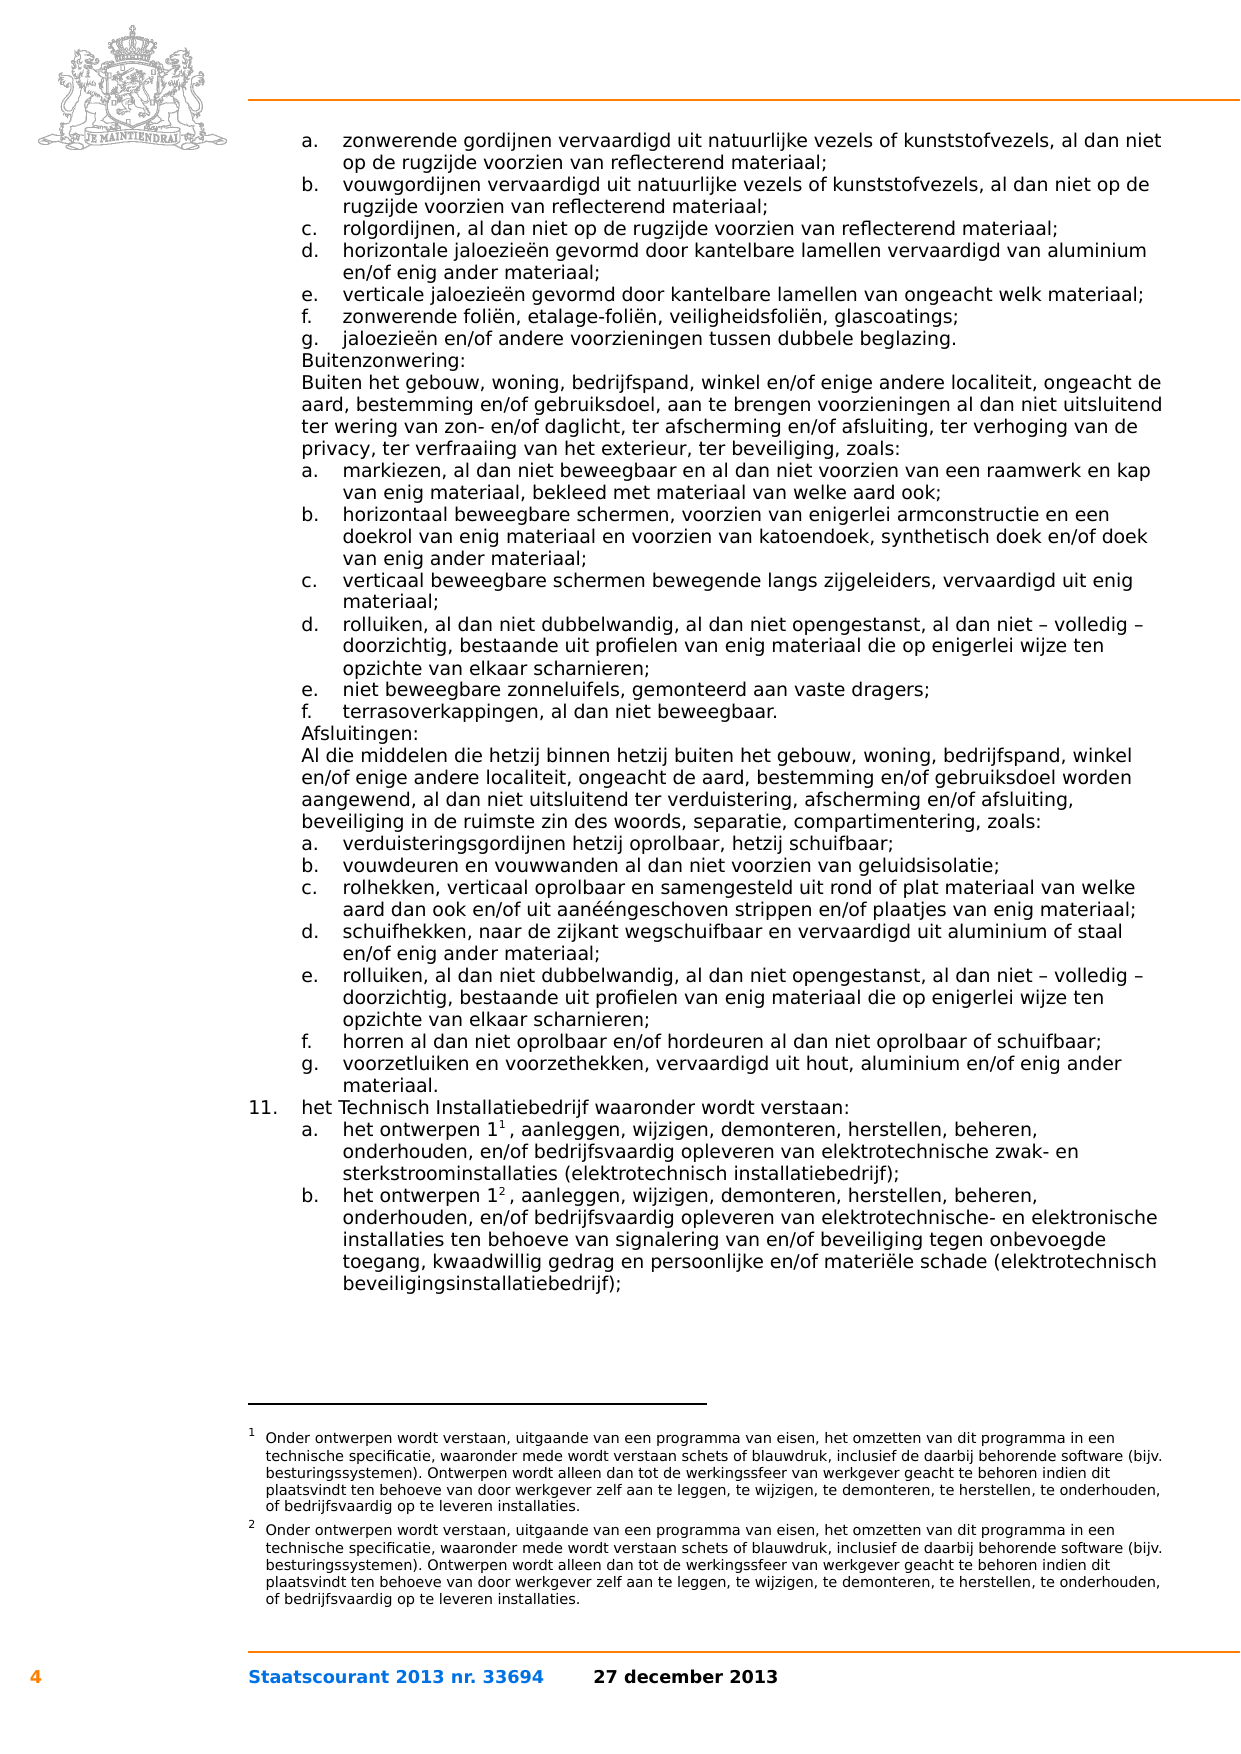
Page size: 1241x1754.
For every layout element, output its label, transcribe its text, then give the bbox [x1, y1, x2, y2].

text g. jaloezieën en/of andere voorzieningen tussen dubbele beglazing. [301, 328, 1163, 350]
text f. zonwerende foliën, etalage-foliën, veiligheidsfoliën, glascoatings; [301, 306, 1163, 328]
text a. zonwerende gordijnen vervaardigd uit natuurlijke vezels of kunststofvezels, al dan niet op de rugzijde voorzien van reflecterend materiaal; [301, 130, 1163, 174]
text a. verduisteringsgordijnen hetzij oprolbaar, hetzij schuifbaar; [301, 833, 1163, 855]
text d. horizontale jaloezieën gevormd door kantelbare lamellen vervaardigd van aluminium en/of enig ander materiaal; [301, 240, 1163, 284]
text c. rolhekken, verticaal oprolbaar en samengesteld uit rond of plat materiaal van welke aard dan ook en/of uit aanééngeschoven strippen en/of plaatjes van enig materiaal; [301, 877, 1163, 921]
text c. rolgordijnen, al dan niet op de rugzijde voorzien van reflecterend materiaal; [301, 218, 1163, 240]
text e. verticale jaloezieën gevormd door kantelbare lamellen van ongeacht welk materiaal; [301, 284, 1163, 306]
text Buitenzonwering: [301, 350, 1163, 372]
text a. het ontwerpen 1, aanleggen, wijzigen, demonteren, herstellen, beheren, onderhouden, en/of bedrijfsvaardig opleveren van elektrotechnische zwak- en sterkstroominstallaties (elektrotechnisch installatiebedrijf); [301, 1119, 1163, 1185]
text b. horizontaal beweegbare schermen, voorzien van enigerlei armconstructie en een doekrol van enig materiaal en voorzien van katoendoek, synthetisch doek en/of doek van enig ander materiaal; [301, 503, 1163, 569]
text b. het ontwerpen 1, aanleggen, wijzigen, demonteren, herstellen, beheren, onderhouden, en/of bedrijfsvaardig opleveren van elektrotechnische- en elektronische installaties ten behoeve van signalering van en/of beveiliging tegen onbevoegde toegang, kwaadwillig gedrag en persoonlijke en/of materiële schade (elektrotechnisch beveiligingsinstallatiebedrijf); [301, 1185, 1163, 1295]
text Onder ontwerpen wordt verstaan, uitgaande van een programma van eisen, het omzetten van dit programma in een technische specificatie, waaronder mede wordt verstaan schets of blauwdruk, inclusief de daarbij behorende software (bijv. besturingssystemen). Ontwerpen wordt alleen dan tot de werkingssfeer van werkgever geacht te behoren indien dit plaatsvindt ten behoeve van door werkgever zelf aan te leggen, te wijzigen, te demonteren, te herstellen, te onderhouden, of bedrijfsvaardig op te leveren installaties. [248, 1426, 1163, 1515]
text d. schuifhekken, naar de zijkant wegschuifbaar en vervaardigd uit aluminium of staal en/of enig ander materiaal; [301, 921, 1163, 965]
text Onder ontwerpen wordt verstaan, uitgaande van een programma van eisen, het omzetten van dit programma in een technische specificatie, waaronder mede wordt verstaan schets of blauwdruk, inclusief de daarbij behorende software (bijv. besturingssystemen). Ontwerpen wordt alleen dan tot de werkingssfeer van werkgever geacht te behoren indien dit plaatsvindt ten behoeve van door werkgever zelf aan te leggen, te wijzigen, te demonteren, te herstellen, te onderhouden, of bedrijfsvaardig op te leveren installaties. [248, 1518, 1163, 1608]
text e. niet beweegbare zonneluifels, gemonteerd aan vaste dragers; [301, 679, 1163, 701]
text b. vouwdeuren en vouwwanden al dan niet voorzien van geluidsisolatie; [301, 855, 1163, 877]
text c. verticaal beweegbare schermen bewegende langs zijgeleiders, vervaardigd uit enig materiaal; [301, 569, 1163, 613]
text Buiten het gebouw, woning, bedrijfspand, winkel en/of enige andere localiteit, ongeacht de aard, bestemming en/of gebruiksdoel, aan te brengen voorzieningen al dan niet uitsluitend ter wering van zon- en/of daglicht, ter afscherming en/of afsluiting, ter verhoging van de privacy, ter verfraaiing van het exterieur, ter beveiliging, zoals: [301, 372, 1163, 459]
text 11. het Technisch Installatiebedrijf waaronder wordt verstaan: [248, 1097, 1163, 1119]
text e. rolluiken, al dan niet dubbelwandig, al dan niet opengestanst, al dan niet – volledig – doorzichtig, bestaande uit profielen van enig materiaal die op enigerlei wijze ten opzichte van elkaar scharnieren; [301, 965, 1163, 1031]
text f. horren al dan niet oprolbaar en/of hordeuren al dan niet oprolbaar of schuifbaar; [301, 1031, 1163, 1053]
text d. rolluiken, al dan niet dubbelwandig, al dan niet opengestanst, al dan niet – volledig – doorzichtig, bestaande uit profielen van enig materiaal die op enigerlei wijze ten opzichte van elkaar scharnieren; [301, 613, 1163, 679]
text b. vouwgordijnen vervaardigd uit natuurlijke vezels of kunststofvezels, al dan niet op de rugzijde voorzien van reflecterend materiaal; [301, 174, 1163, 218]
text f. terrasoverkappingen, al dan niet beweegbaar. [301, 701, 1163, 723]
text a. markiezen, al dan niet beweegbaar en al dan niet voorzien van een raamwerk en kap van enig materiaal, bekleed met materiaal van welke aard ook; [301, 459, 1163, 503]
text Al die middelen die hetzij binnen hetzij buiten het gebouw, woning, bedrijfspand, winkel en/of enige andere localiteit, ongeacht de aard, bestemming en/of gebruiksdoel worden aangewend, al dan niet uitsluitend ter verduistering, afscherming en/of afsluiting, beveiliging in de ruimste zin des woords, separatie, compartimentering, zoals: [301, 745, 1163, 833]
picture [38, 25, 227, 150]
text Afsluitingen: [301, 723, 1163, 745]
text g. voorzetluiken en voorzethekken, vervaardigd uit hout, aluminium en/of enig ander materiaal. [301, 1053, 1163, 1097]
